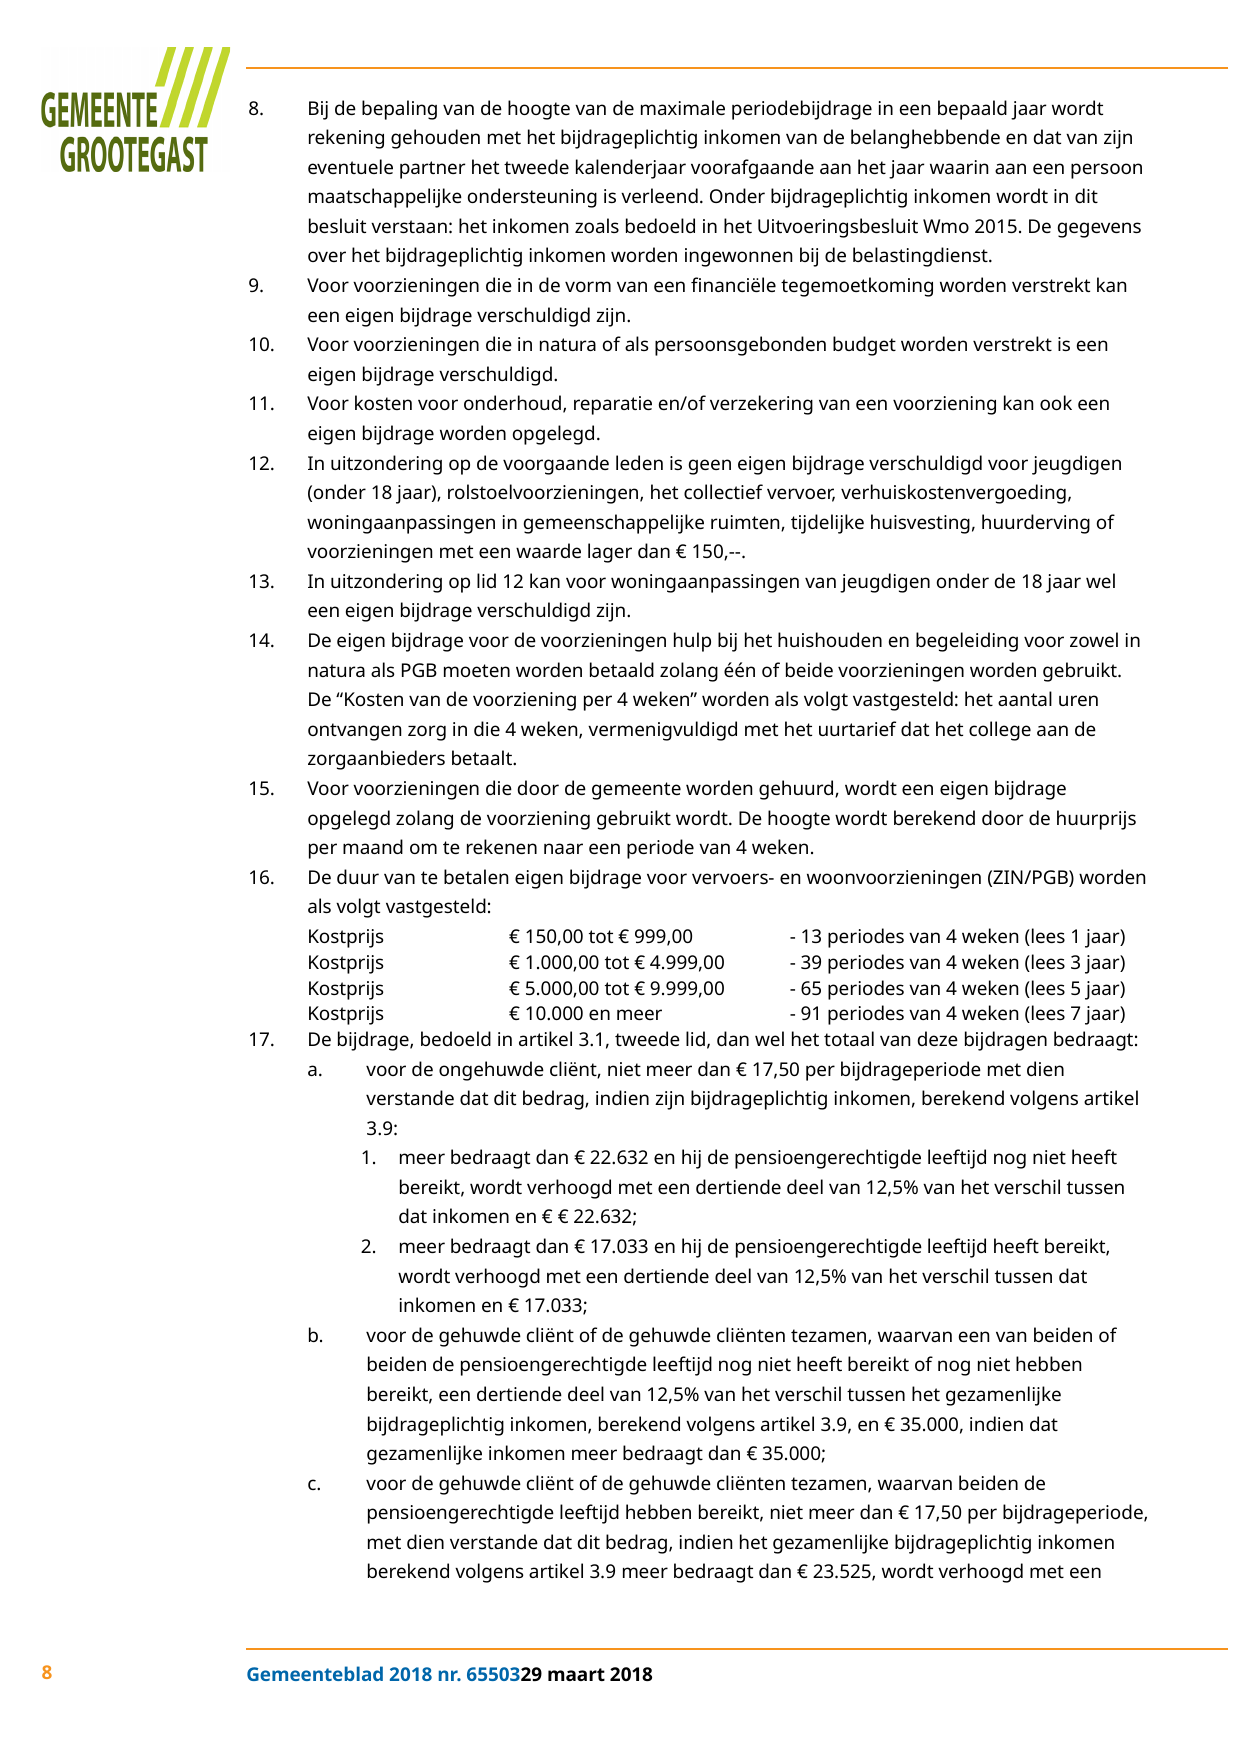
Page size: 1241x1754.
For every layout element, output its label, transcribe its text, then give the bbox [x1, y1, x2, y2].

list Voor voorzieningen die in natura of als persoonsgebonden budget worden verstrekt is een eigen bijdrage verschuldigd. [248, 331, 1152, 387]
table_cell - 39 periodes van 4 weken (lees 3 jaar) [790, 949, 1211, 975]
table_header Kostprijs [307, 923, 509, 949]
table_cell € 1.000,00 tot € 4.999,00 [509, 949, 789, 975]
table_cell Kostprijs [307, 949, 509, 975]
table_header - 13 periodes van 4 weken (lees 1 jaar) [790, 923, 1211, 949]
list voor de ongehuwde cliënt, niet meer dan € 17,50 per bijdrageperiode met dien verstande dat dit bedrag, indien zijn bijdrageplichtig inkomen, berekend volgens artikel 3.9: [307, 1056, 1152, 1141]
list Voor voorzieningen die in de vorm van een financiële tegemoetkoming worden verstrekt kan een eigen bijdrage verschuldigd zijn. [248, 272, 1152, 328]
list De bijdrage, bedoeld in artikel 3.1, tweede lid, dan wel het totaal van deze bijdragen bedraagt: [248, 1026, 1152, 1052]
table_cell Kostprijs [307, 1000, 509, 1026]
table_header € 150,00 tot € 999,00 [509, 923, 789, 949]
list meer bedraagt dan € 22.632 en hij de pensioengerechtigde leeftijd nog niet heeft bereikt, wordt verhoogd met een dertiende deel van 12,5% van het verschil tussen dat inkomen en € € 22.632; [361, 1144, 1152, 1229]
list voor de gehuwde cliënt of de gehuwde cliënten tezamen, waarvan een van beiden of beiden de pensioengerechtigde leeftijd nog niet heeft bereikt of nog niet hebben bereikt, een dertiende deel van 12,5% van het verschil tussen het gezamenlijke bijdrageplichtig inkomen, berekend volgens artikel 3.9, en € 35.000, indien dat gezamenlijke inkomen meer bedraagt dan € 35.000; [307, 1322, 1152, 1466]
table_cell - 65 periodes van 4 weken (lees 5 jaar) [790, 975, 1211, 1000]
table_cell Kostprijs [307, 975, 509, 1000]
list In uitzondering op de voorgaande leden is geen eigen bijdrage verschuldigd voor jeugdigen (onder 18 jaar), rolstoelvoorzieningen, het collectief vervoer, verhuiskostenvergoeding, woningaanpassingen in gemeenschappelijke ruimten, tijdelijke huisvesting, huurderving of voorzieningen met een waarde lager dan € 150,--. [248, 450, 1152, 564]
picture [41, 47, 231, 172]
list De duur van te betalen eigen bijdrage voor vervoers- en woonvoorzieningen (ZIN/PGB) worden als volgt vastgesteld: [248, 864, 1152, 919]
table_cell € 5.000,00 tot € 9.999,00 [509, 975, 789, 1000]
list meer bedraagt dan € 17.033 en hij de pensioengerechtigde leeftijd heeft bereikt, wordt verhoogd met een dertiende deel van 12,5% van het verschil tussen dat inkomen en € 17.033; [361, 1233, 1152, 1318]
list In uitzondering op lid 12 kan voor woningaanpassingen van jeugdigen onder de 18 jaar wel een eigen bijdrage verschuldigd zijn. [248, 568, 1152, 623]
list voor de gehuwde cliënt of de gehuwde cliënten tezamen, waarvan beiden de pensioengerechtigde leeftijd hebben bereikt, niet meer dan € 17,50 per bijdrageperiode, met dien verstande dat dit bedrag, indien het gezamenlijke bijdrageplichtig inkomen berekend volgens artikel 3.9 meer bedraagt dan € 23.525, wordt verhoogd met een [307, 1470, 1152, 1584]
table_cell - 91 periodes van 4 weken (lees 7 jaar) [790, 1000, 1211, 1026]
list Bij de bepaling van de hoogte van de maximale periodebijdrage in een bepaald jaar wordt rekening gehouden met het bijdrageplichtig inkomen van de belanghebbende en dat van zijn eventuele partner het tweede kalenderjaar voorafgaande aan het jaar waarin aan een persoon maatschappelijke ondersteuning is verleend. Onder bijdrageplichtig inkomen wordt in dit besluit verstaan: het inkomen zoals bedoeld in het Uitvoeringsbesluit Wmo 2015. De gegevens over het bijdrageplichtig inkomen worden ingewonnen bij de belastingdienst. [248, 95, 1152, 268]
list Voor kosten voor onderhoud, reparatie en/of verzekering van een voorziening kan ook een eigen bijdrage worden opgelegd. [248, 391, 1152, 446]
list De eigen bijdrage voor de voorzieningen hulp bij het huishouden en begeleiding voor zowel in natura als PGB moeten worden betaald zolang één of beide voorzieningen worden gebruikt. De “Kosten van de voorziening per 4 weken” worden als volgt vastgesteld: het aantal uren ontvangen zorg in die 4 weken, vermenigvuldigd met het uurtarief dat het college aan de zorgaanbieders betaalt. [248, 627, 1152, 771]
table_cell € 10.000 en meer [509, 1000, 789, 1026]
list Voor voorzieningen die door de gemeente worden gehuurd, wordt een eigen bijdrage opgelegd zolang de voorziening gebruikt wordt. De hoogte wordt berekend door de huurprijs per maand om te rekenen naar een periode van 4 weken. [248, 775, 1152, 860]
